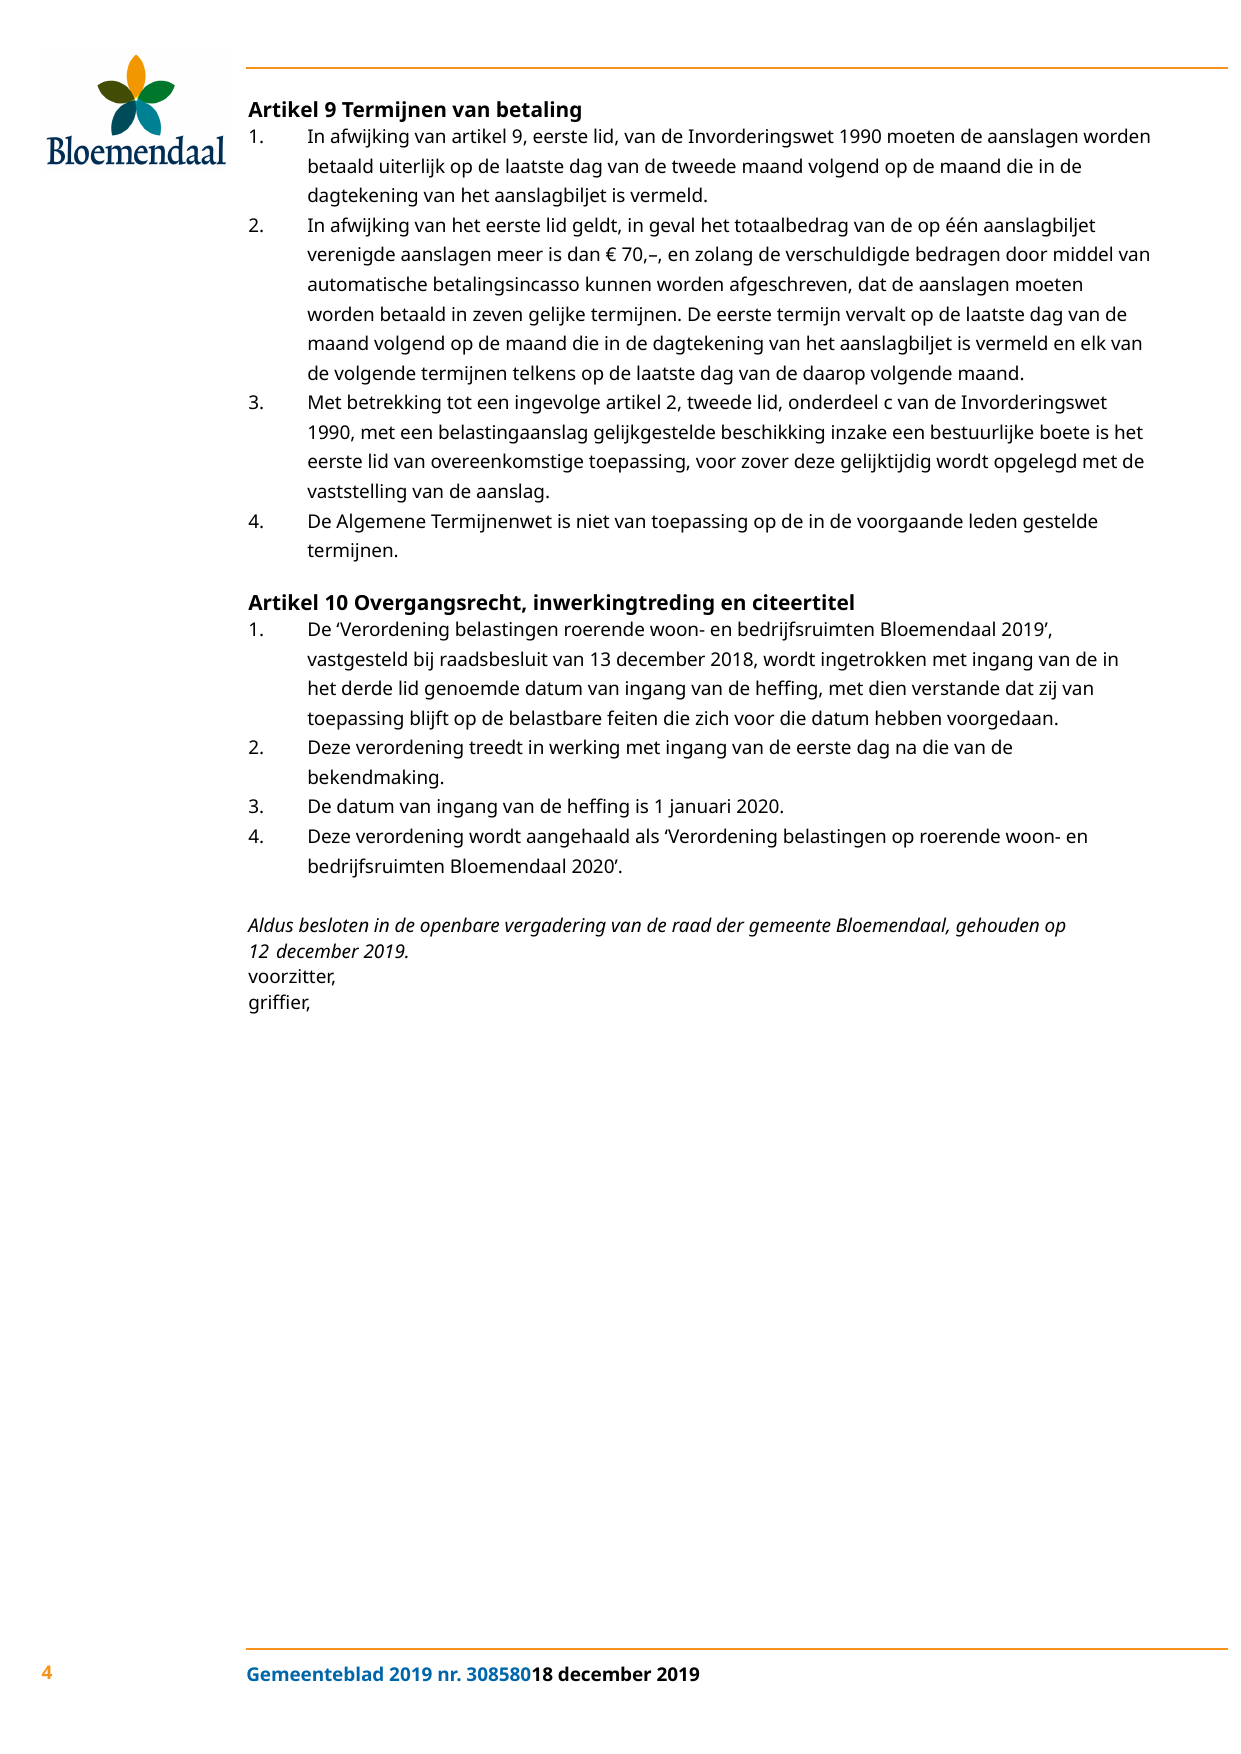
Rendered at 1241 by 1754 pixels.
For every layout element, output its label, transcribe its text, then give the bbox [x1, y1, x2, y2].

text Aldus besloten in de openbare vergadering van de raad der gemeente Bloemendaal, gehouden op 12 december 2019. [248, 912, 1152, 963]
list In afwijking van artikel 9, eerste lid, van de Invorderingswet 1990 moeten de aanslagen worden betaald uiterlijk op de laatste dag van de tweede maand volgend op de maand die in de dagtekening van het aanslagbiljet is vermeld. [248, 123, 1152, 208]
text Artikel 10 Overgangsrecht, inwerkingtreding en citeertitel [248, 588, 1152, 616]
list De datum van ingang van de heffing is 1 januari 2020. [248, 794, 1152, 819]
text Artikel 9 Termijnen van betaling [248, 95, 1152, 123]
list De ‘Verordening belastingen roerende woon- en bedrijfsruimten Bloemendaal 2019’, vastgesteld bij raadsbesluit van 13 december 2018, wordt ingetrokken met ingang van de in het derde lid genoemde datum van ingang van de heffing, met dien verstande dat zij van toepassing blijft op de belastbare feiten die zich voor die datum hebben voorgedaan. [248, 616, 1152, 731]
picture [41, 47, 231, 172]
text griffier, [248, 989, 1152, 1015]
list In afwijking van het eerste lid geldt, in geval het totaalbedrag van de op één aanslagbiljet verenigde aanslagen meer is dan € 70,–, en zolang de verschuldigde bedragen door middel van automatische betalingsincasso kunnen worden afgeschreven, dat de aanslagen moeten worden betaald in zeven gelijke termijnen. De eerste termijn vervalt op de laatste dag van de maand volgend op de maand die in de dagtekening van het aanslagbiljet is vermeld en elk van de volgende termijnen telkens op de laatste dag van de daarop volgende maand. [248, 212, 1152, 386]
list De Algemene Termijnenwet is niet van toepassing op de in de voorgaande leden gestelde termijnen. [248, 508, 1152, 563]
list Deze verordening treedt in werking met ingang van de eerste dag na die van de bekendmaking. [248, 734, 1152, 790]
list Met betrekking tot een ingevolge artikel 2, tweede lid, onderdeel c van de Invorderingswet 1990, met een belastingaanslag gelijkgestelde beschikking inzake een bestuurlijke boete is het eerste lid van overeenkomstige toepassing, voor zover deze gelijktijdig wordt opgelegd met de vaststelling van de aanslag. [248, 389, 1152, 504]
list Deze verordening wordt aangehaald als ‘Verordening belastingen op roerende woon- en bedrijfsruimten Bloemendaal 2020’. [248, 823, 1152, 879]
text voorzitter, [248, 963, 1152, 989]
